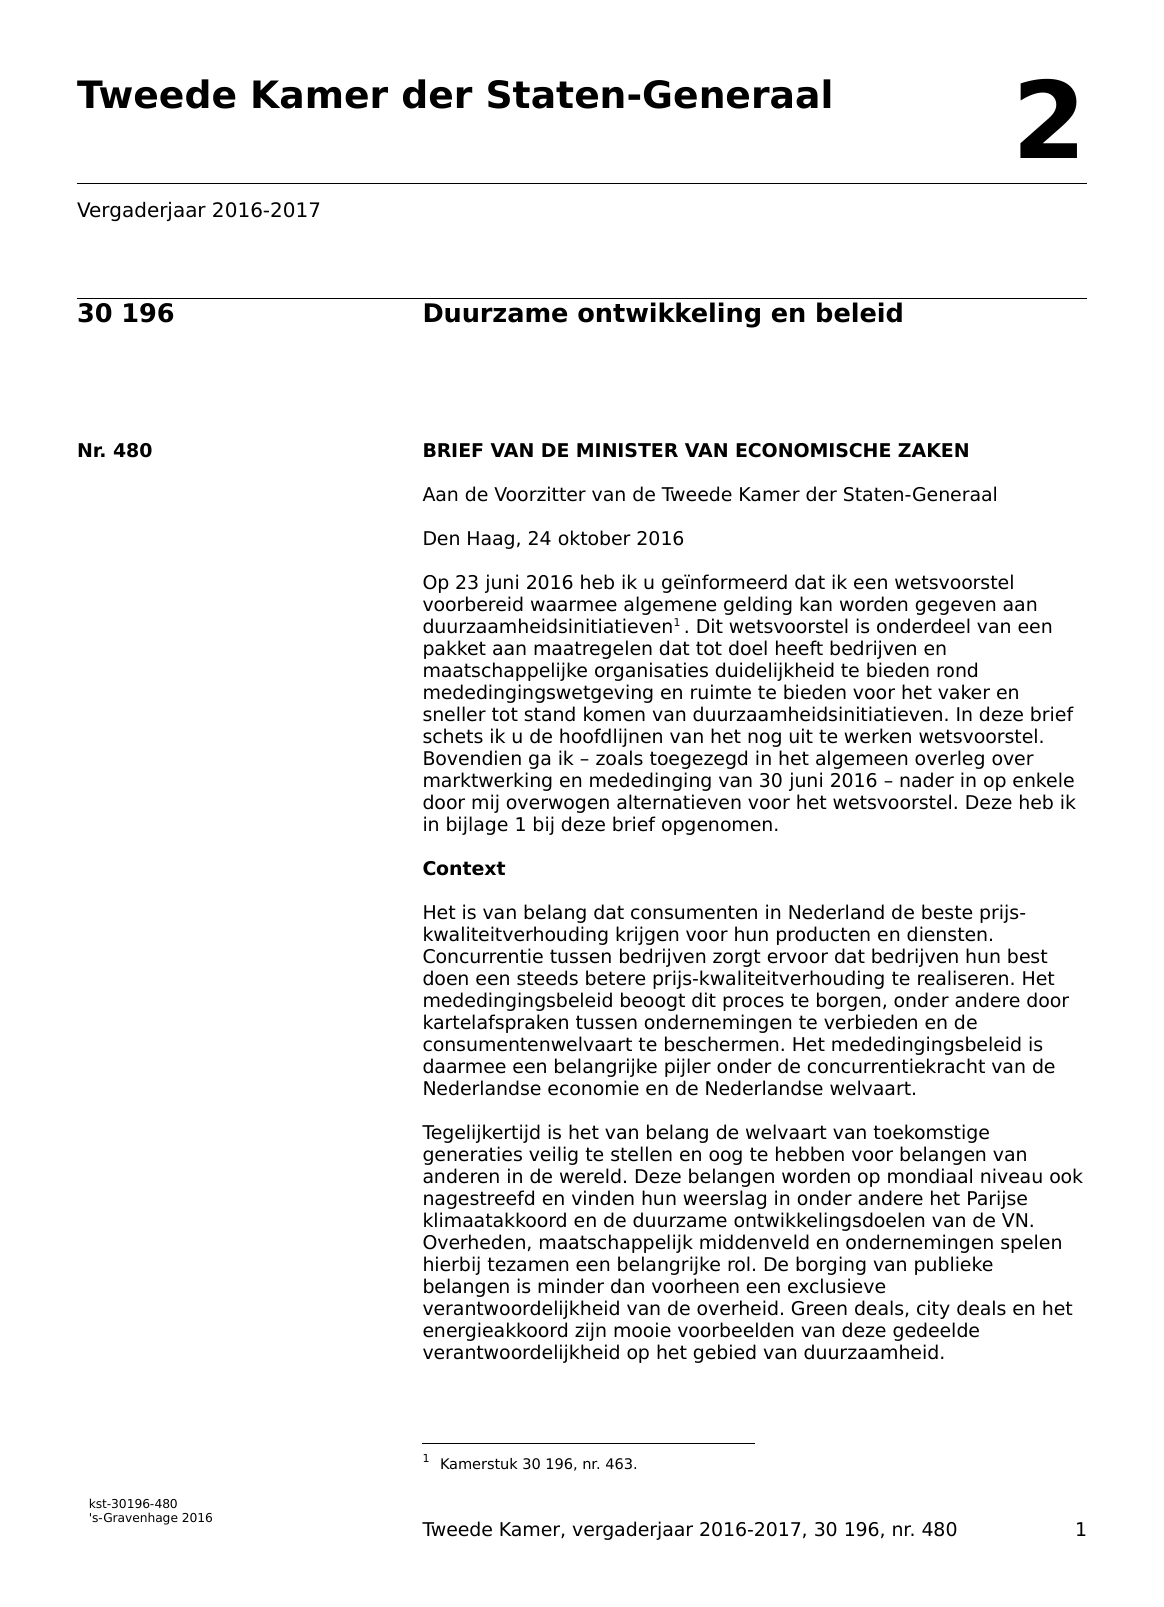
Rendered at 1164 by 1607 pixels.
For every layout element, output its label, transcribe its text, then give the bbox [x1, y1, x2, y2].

text kst-30196-480 [88, 1497, 323, 1511]
text Tegelijkertijd is het van belang de welvaart van toekomstige generaties veilig te stellen en oog te hebben voor belangen van anderen in de wereld. Deze belangen worden op mondiaal niveau ook nagestreefd en vinden hun weerslag in onder andere het Parijse klimaatakkoord en de duurzame ontwikkelingsdoelen van de VN. Overheden, maatschappelijk middenveld en ondernemingen spelen hierbij tezamen een belangrijke rol. De borging van publieke belangen is minder dan voorheen een exclusieve verantwoordelijkheid van de overheid. Green deals, city deals en het energieakkoord zijn mooie voorbeelden van deze gedeelde verantwoordelijkheid op het gebied van duurzaamheid. [422, 1122, 1087, 1364]
subtitle 30 196 Duurzame ontwikkeling en beleid [77, 299, 1087, 329]
subtitle Nr. 480 BRIEF VAN DE MINISTER VAN ECONOMISCHE ZAKEN [77, 440, 1087, 462]
text Den Haag, 24 oktober 2016 [422, 528, 1087, 550]
text Kamerstuk 30 196, nr. 463. [422, 1452, 1087, 1474]
text Het is van belang dat consumenten in Nederland de beste prijs-kwaliteitverhouding krijgen voor hun producten en diensten. Concurrentie tussen bedrijven zorgt ervoor dat bedrijven hun best doen een steeds betere prijs-kwaliteitverhouding te realiseren. Het mededingingsbeleid beoogt dit proces te borgen, onder andere door kartelafspraken tussen ondernemingen te verbieden en de consumentenwelvaart te beschermen. Het mededingingsbeleid is daarmee een belangrijke pijler onder de concurrentiekracht van de Nederlandse economie en de Nederlandse welvaart. [422, 902, 1087, 1100]
text Aan de Voorzitter van de Tweede Kamer der Staten-Generaal [422, 484, 1087, 506]
subtitle Context [422, 858, 1087, 880]
text 's-Gravenhage 2016 [88, 1511, 323, 1525]
table_cell Vergaderjaar 2016-2017 [77, 184, 1087, 298]
table_header 2 [886, 59, 1087, 183]
table_header Tweede Kamer der Staten-Generaal [77, 59, 886, 183]
text Op 23 juni 2016 heb ik u geïnformeerd dat ik een wetsvoorstel voorbereid waarmee algemene gelding kan worden gegeven aan duurzaamheidsinitiatieven. Dit wetsvoorstel is onderdeel van een pakket aan maatregelen dat tot doel heeft bedrijven en maatschappelijke organisaties duidelijkheid te bieden rond mededingingswetgeving en ruimte te bieden voor het vaker en sneller tot stand komen van duurzaamheidsinitiatieven. In deze brief schets ik u de hoofdlijnen van het nog uit te werken wetsvoorstel. Bovendien ga ik – zoals toegezegd in het algemeen overleg over marktwerking en mededinging van 30 juni 2016 – nader in op enkele door mij overwogen alternatieven voor het wetsvoorstel. Deze heb ik in bijlage 1 bij deze brief opgenomen. [422, 572, 1087, 836]
